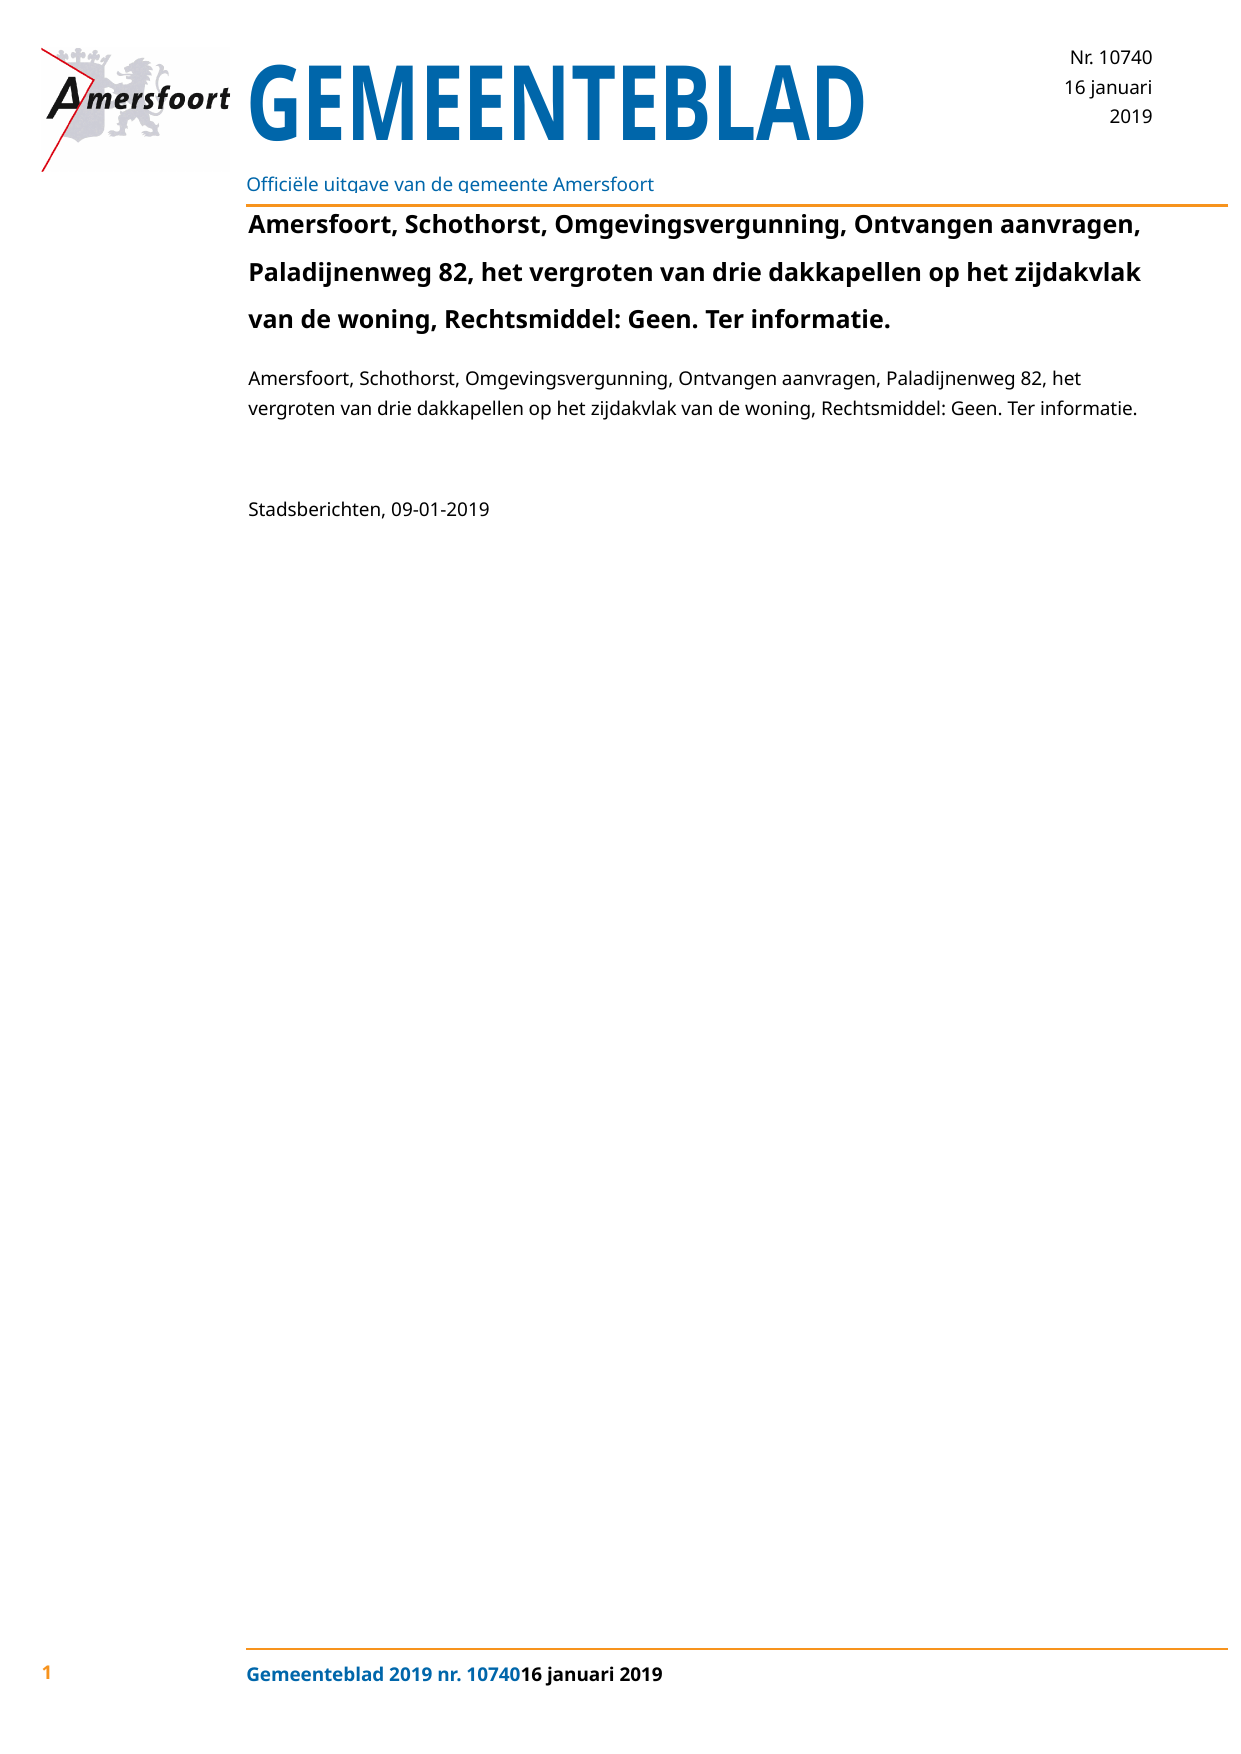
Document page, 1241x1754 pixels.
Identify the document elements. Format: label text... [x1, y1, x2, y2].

text Amersfoort, Schothorst, Omgevingsvergunning, Ontvangen aanvragen, Paladijnenweg 82, het vergroten van drie dakkapellen op het zijdakvlak van de woning, Rechtsmiddel: Geen. Ter informatie. [248, 366, 1152, 421]
picture [41, 47, 231, 172]
text Stadsberichten, 09-01-2019 [248, 496, 1152, 522]
text Amersfoort, Schothorst, Omgevingsvergunning, Ontvangen aanvragen, Paladijnenweg 82, het vergroten van drie dakkapellen op het zijdakvlak van de woning, Rechtsmiddel: Geen. Ter informatie. [248, 207, 1152, 336]
